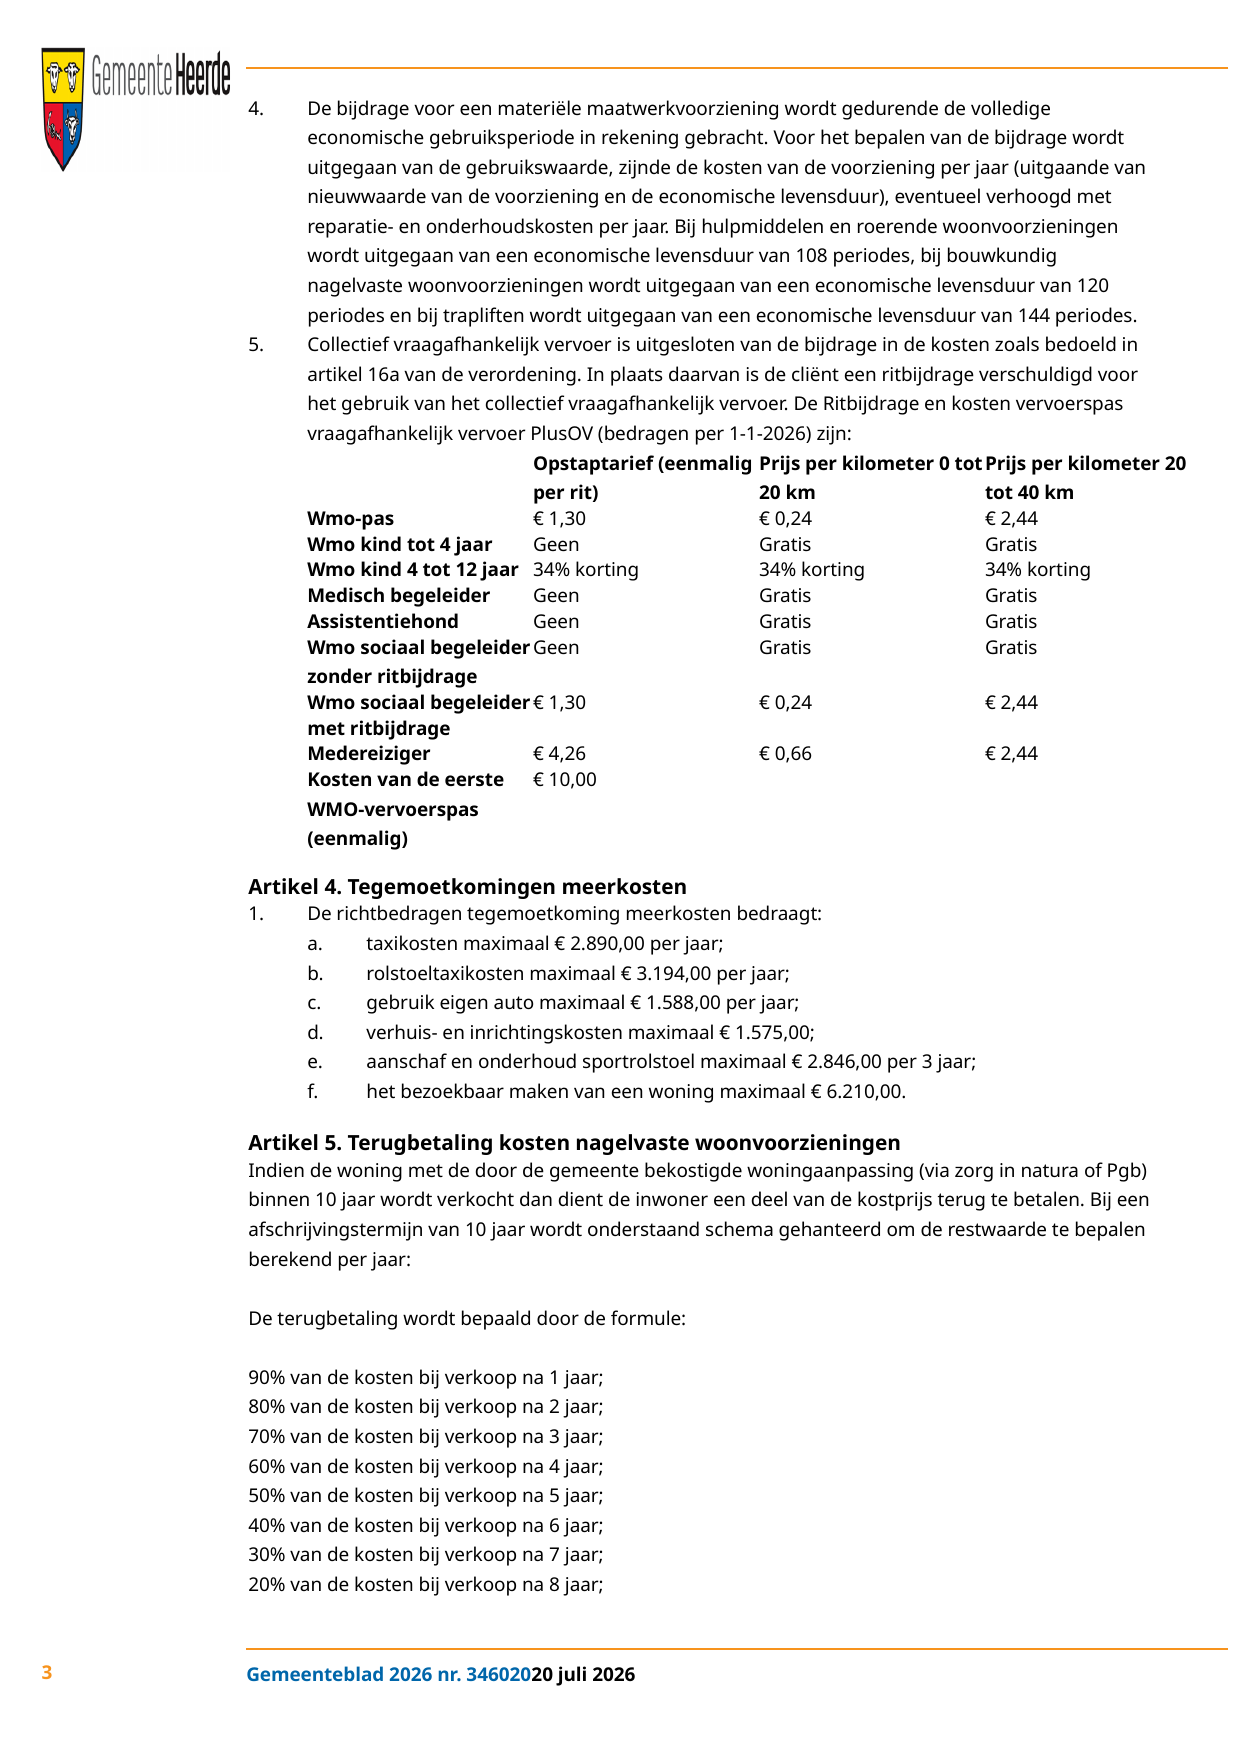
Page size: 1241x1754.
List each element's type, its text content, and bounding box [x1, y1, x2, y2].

table_cell € 10,00 [533, 766, 759, 851]
table_cell Medereiziger [307, 741, 533, 766]
table_cell € 0,24 [759, 689, 985, 741]
table_cell Gratis [759, 608, 985, 634]
table_cell Wmo kind tot 4 jaar [307, 531, 533, 557]
picture [41, 47, 231, 172]
text 50% van de kosten bij verkoop na 5 jaar; [248, 1482, 1152, 1508]
list verhuis- en inrichtingskosten maximaal € 1.575,00; [307, 1019, 1152, 1045]
table_cell 34% korting [759, 557, 985, 582]
list aanschaf en onderhoud sportrolstoel maximaal € 2.846,00 per 3 jaar; [307, 1048, 1152, 1074]
table_cell Wmo sociaal begeleider zonder ritbijdrage [307, 634, 533, 689]
text 70% van de kosten bij verkoop na 3 jaar; [248, 1423, 1152, 1449]
table_cell € 4,26 [533, 741, 759, 766]
list Collectief vraagafhankelijk vervoer is uitgesloten van de bijdrage in de kosten zoals bedoeld in artikel 16a van de verordening. In plaats daarvan is de cliënt een ritbijdrage verschuldigd voor het gebruik van het collectief vraagafhankelijk vervoer. De Ritbijdrage en kosten vervoerspas vraagafhankelijk vervoer PlusOV (bedragen per 1-1-2026) zijn: [248, 331, 1152, 446]
table_cell met ritbijdrage [307, 715, 533, 741]
table_cell Geen [533, 634, 759, 689]
text 60% van de kosten bij verkoop na 4 jaar; [248, 1453, 1152, 1478]
table_cell Geen [533, 583, 759, 608]
table_cell € 0,66 [759, 741, 985, 766]
table_cell € 1,30 [533, 505, 759, 531]
text Artikel 5. Terugbetaling kosten nagelvaste woonvoorzieningen [248, 1128, 1152, 1157]
table_cell Wmo sociaal begeleider [307, 689, 533, 715]
table_cell Gratis [985, 531, 1211, 557]
table_cell Wmo kind 4 tot 12 jaar [307, 557, 533, 582]
table_cell € 2,44 [985, 689, 1211, 741]
list De bijdrage voor een materiële maatwerkvoorziening wordt gedurende de volledige economische gebruiksperiode in rekening gebracht. Voor het bepalen van de bijdrage wordt uitgegaan van de gebruikswaarde, zijnde de kosten van de voorziening per jaar (uitgaande van nieuwwaarde van de voorziening en de economische levensduur), eventueel verhoogd met reparatie- en onderhoudskosten per jaar. Bij hulpmiddelen en roerende woonvoorzieningen wordt uitgegaan van een economische levensduur van 108 periodes, bij bouwkundig nagelvaste woonvoorzieningen wordt uitgegaan van een economische levensduur van 120 periodes en bij trapliften wordt uitgegaan van een economische levensduur van 144 periodes. [248, 95, 1152, 328]
table_header Opstaptarief (eenmalig per rit) [533, 450, 759, 505]
table_cell Gratis [985, 583, 1211, 608]
text De terugbetaling wordt bepaald door de formule: [248, 1305, 1152, 1331]
table_cell Assistentiehond [307, 608, 533, 634]
table_header [307, 450, 533, 505]
table_cell Gratis [985, 634, 1211, 689]
list rolstoeltaxikosten maximaal € 3.194,00 per jaar; [307, 960, 1152, 986]
text 80% van de kosten bij verkoop na 2 jaar; [248, 1394, 1152, 1419]
list gebruik eigen auto maximaal € 1.588,00 per jaar; [307, 989, 1152, 1015]
table_cell 34% korting [985, 557, 1211, 582]
table_cell € 0,24 [759, 505, 985, 531]
table_cell Geen [533, 531, 759, 557]
text Artikel 4. Tegemoetkomingen meerkosten [248, 872, 1152, 901]
list taxikosten maximaal € 2.890,00 per jaar; [307, 930, 1152, 956]
list het bezoekbaar maken van een woning maximaal € 6.210,00. [307, 1078, 1152, 1104]
text 90% van de kosten bij verkoop na 1 jaar; [248, 1364, 1152, 1390]
table_cell € 2,44 [985, 505, 1211, 531]
text 30% van de kosten bij verkoop na 7 jaar; [248, 1542, 1152, 1567]
table_cell € 1,30 [533, 689, 759, 741]
table_cell Gratis [759, 634, 985, 689]
table_cell Medisch begeleider [307, 583, 533, 608]
table_cell Gratis [759, 583, 985, 608]
text 20% van de kosten bij verkoop na 8 jaar; [248, 1571, 1152, 1597]
table_cell [759, 766, 985, 851]
table_cell Kosten van de eerste WMO-vervoerspas (eenmalig) [307, 766, 533, 851]
table_header Prijs per kilometer 20 tot 40 km [985, 450, 1211, 505]
text 40% van de kosten bij verkoop na 6 jaar; [248, 1512, 1152, 1538]
table_cell Gratis [985, 608, 1211, 634]
table_cell Wmo-pas [307, 505, 533, 531]
table_cell Gratis [759, 531, 985, 557]
text Indien de woning met de door de gemeente bekostigde woningaanpassing (via zorg in natura of Pgb) binnen 10 jaar wordt verkocht dan dient de inwoner een deel van de kostprijs terug te betalen. Bij een afschrijvingstermijn van 10 jaar wordt onderstaand schema gehanteerd om de restwaarde te bepalen berekend per jaar: [248, 1157, 1152, 1271]
table_cell [985, 766, 1211, 851]
list De richtbedragen tegemoetkoming meerkosten bedraagt: [248, 901, 1152, 926]
table_cell € 2,44 [985, 741, 1211, 766]
table_cell Geen [533, 608, 759, 634]
table_cell 34% korting [533, 557, 759, 582]
table_header Prijs per kilometer 0 tot 20 km [759, 450, 985, 505]
